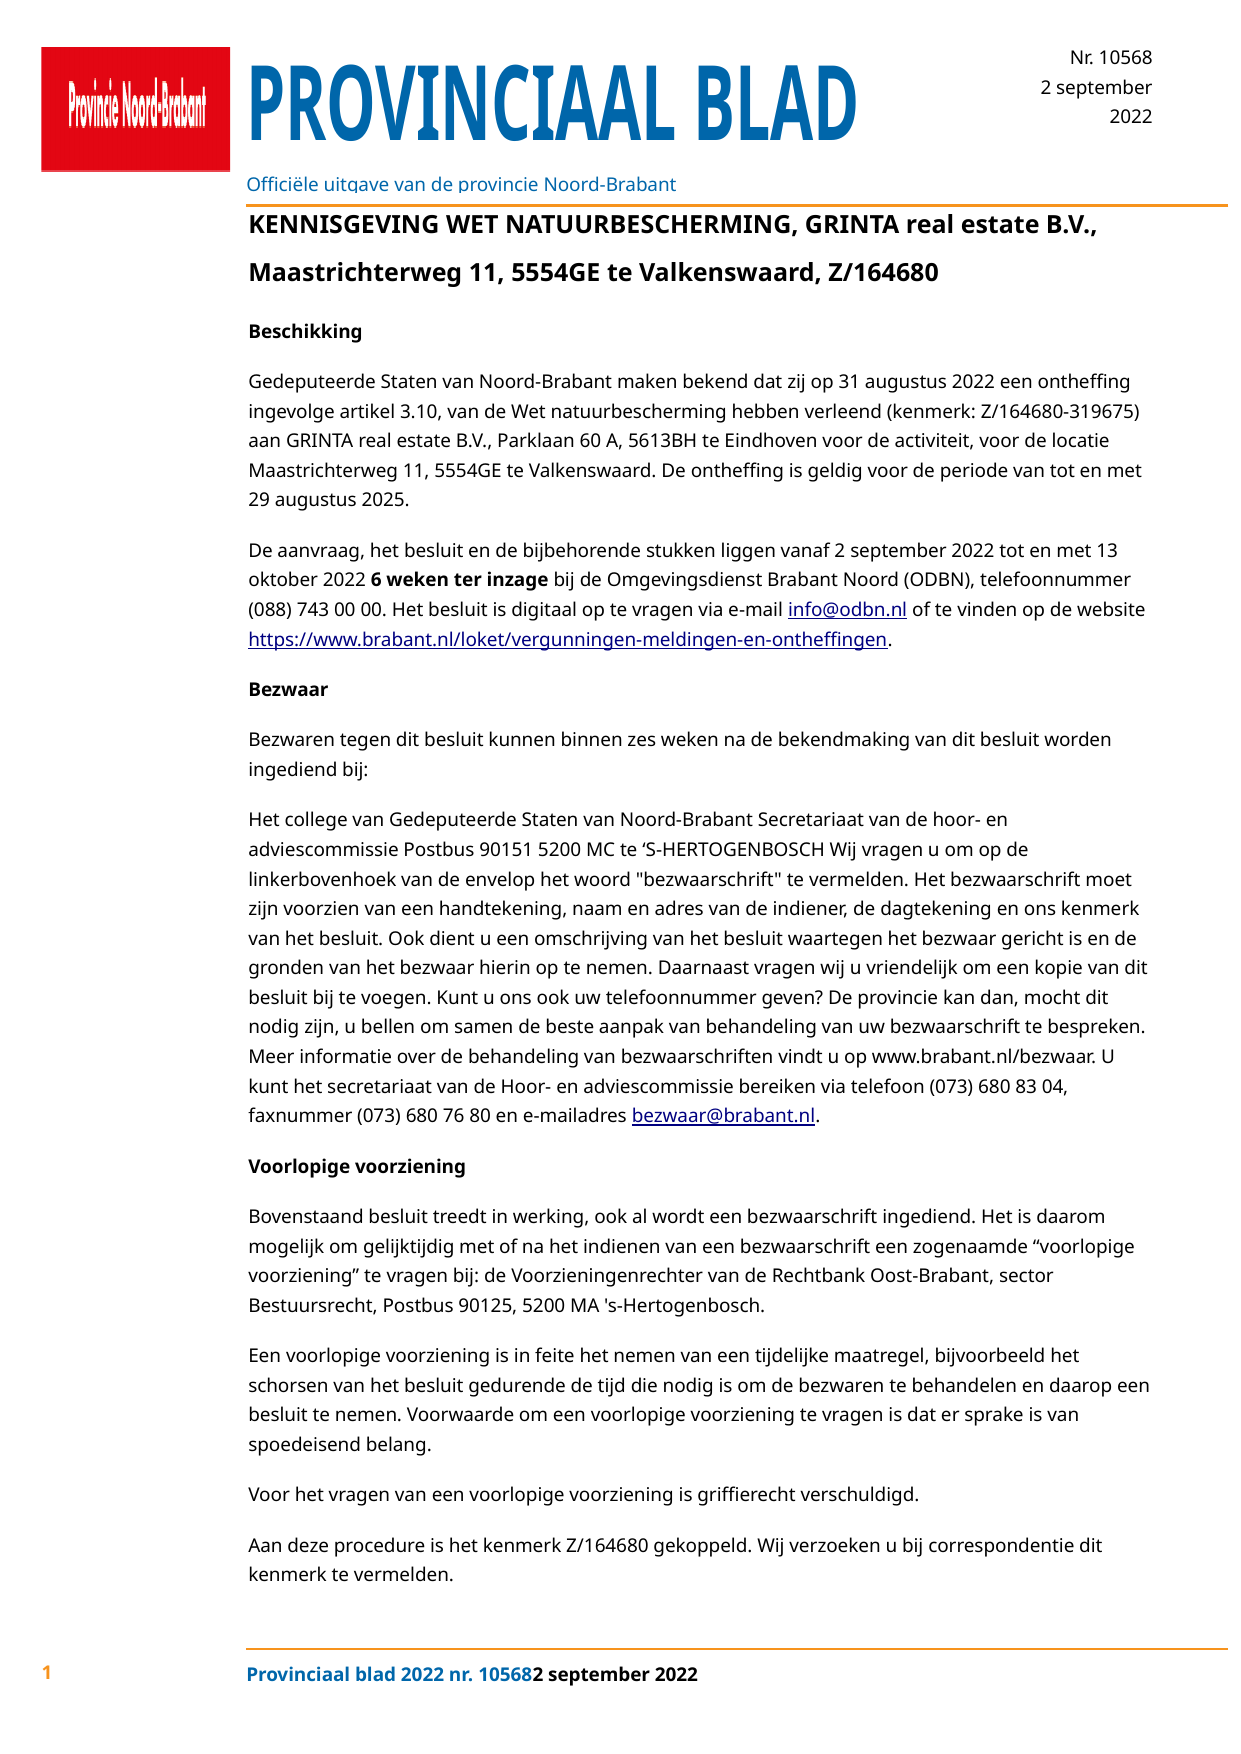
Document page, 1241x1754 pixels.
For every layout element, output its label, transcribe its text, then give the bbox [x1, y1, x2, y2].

text Bezwaren tegen dit besluit kunnen binnen zes weken na de bekendmaking van dit besluit worden ingediend bij: [248, 727, 1152, 782]
text Gedeputeerde Staten van Noord-Brabant maken bekend dat zij op 31 augustus 2022 een ontheffing ingevolge artikel 3.10, van de Wet natuurbescherming hebben verleend (kenmerk: Z/164680-319675) aan GRINTA real estate B.V., Parklaan 60 A, 5613BH te Eindhoven voor de activiteit, voor de locatie Maastrichterweg 11, 5554GE te Valkenswaard. De ontheffing is geldig voor de periode van tot en met 29 augustus 2025. [248, 368, 1152, 512]
text De aanvraag, het besluit en de bijbehorende stukken liggen vanaf 2 september 2022 tot en met 13 oktober 2022 6 weken ter inzage bij de Omgevingsdienst Brabant Noord (ODBN), telefoonnummer (088) 743 00 00. Het besluit is digitaal op te vragen via e-mail info@odbn.nl of te vinden op de website https://www.brabant.nl/loket/vergunningen-meldingen-en-ontheffingen. [248, 537, 1152, 652]
picture [41, 47, 231, 172]
text Voorlopige voorziening [248, 1153, 1152, 1179]
text Beschikking [248, 318, 1152, 344]
text Bezwaar [248, 676, 1152, 702]
text Een voorlopige voorziening is in feite het nemen van een tijdelijke maatregel, bijvoorbeeld het schorsen van het besluit gedurende de tijd die nodig is om de bezwaren te behandelen en daarop een besluit te nemen. Voorwaarde om een voorlopige voorziening te vragen is dat er sprake is van spoedeisend belang. [248, 1342, 1152, 1457]
text Aan deze procedure is het kenmerk Z/164680 gekoppeld. Wij verzoeken u bij correspondentie dit kenmerk te vermelden. [248, 1532, 1152, 1587]
text Het college van Gedeputeerde Staten van Noord-Brabant Secretariaat van de hoor- en adviescommissie Postbus 90151 5200 MC te ‘S‑HERTOGENBOSCH Wij vragen u om op de linkerbovenhoek van de envelop het woord "bezwaarschrift" te vermelden. Het bezwaarschrift moet zijn voorzien van een handtekening, naam en adres van de indiener, de dagtekening en ons kenmerk van het besluit. Ook dient u een omschrijving van het besluit waartegen het bezwaar gericht is en de gronden van het bezwaar hierin op te nemen. Daarnaast vragen wij u vriendelijk om een kopie van dit besluit bij te voegen. Kunt u ons ook uw telefoonnummer geven? De provincie kan dan, mocht dit nodig zijn, u bellen om samen de beste aanpak van behandeling van uw bezwaarschrift te bespreken. Meer informatie over de behandeling van bezwaarschriften vindt u op www.brabant.nl/bezwaar. U kunt het secretariaat van de Hoor- en adviescommissie bereiken via telefoon (073) 680 83 04, faxnummer (073) 680 76 80 en e-mailadres bezwaar@brabant.nl. [248, 807, 1152, 1128]
text Voor het vragen van een voorlopige voorziening is griffierecht verschuldigd. [248, 1482, 1152, 1507]
text Bovenstaand besluit treedt in werking, ook al wordt een bezwaarschrift ingediend. Het is daarom mogelijk om gelijktijdig met of na het indienen van een bezwaarschrift een zogenaamde “voorlopige voorziening” te vragen bij: de Voorzieningenrechter van de Rechtbank Oost-Brabant, sector Bestuursrecht, Postbus 90125, 5200 MA 's-Hertogenbosch. [248, 1203, 1152, 1318]
text KENNISGEVING WET NATUURBESCHERMING, GRINTA real estate B.V., Maastrichterweg 11, 5554GE te Valkenswaard, Z/164680 [248, 207, 1152, 288]
